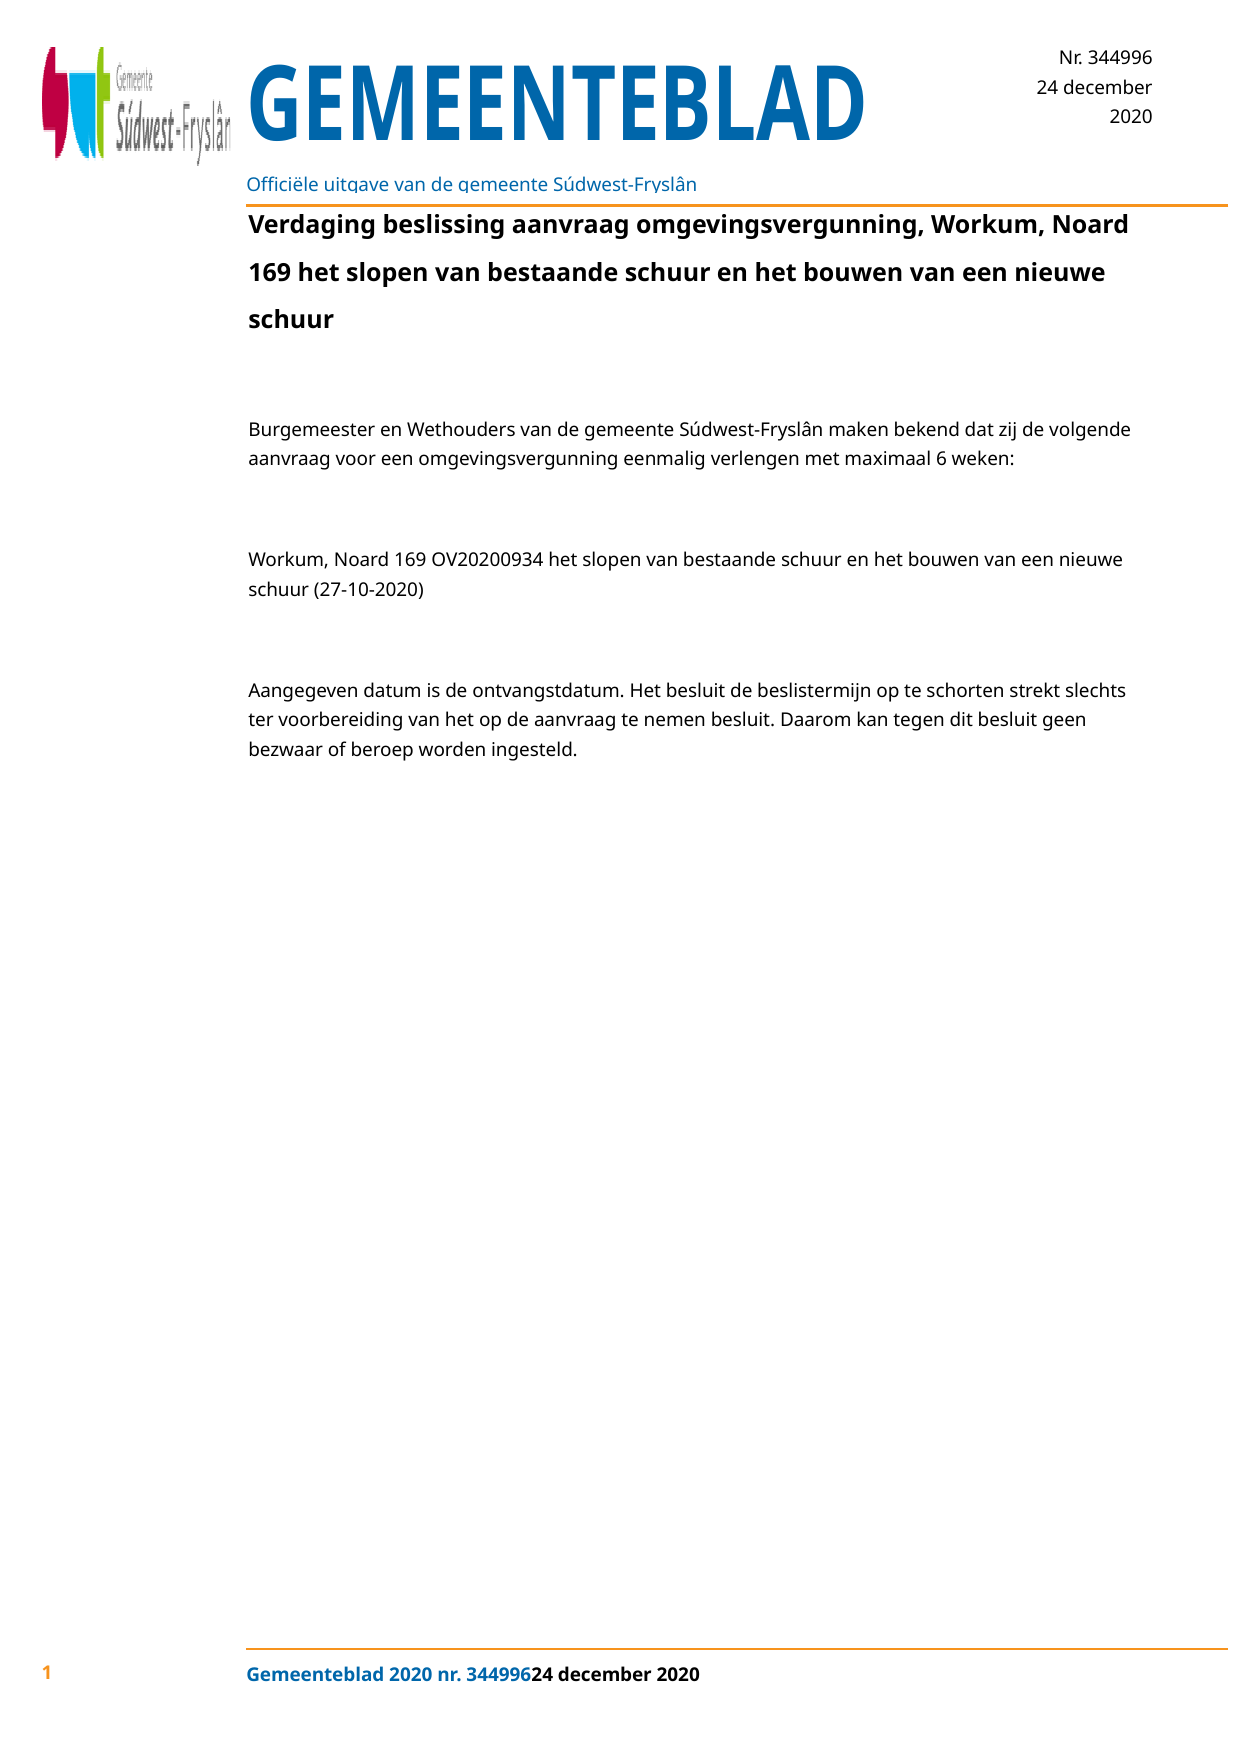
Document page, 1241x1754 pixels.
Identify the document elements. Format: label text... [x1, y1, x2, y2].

text Burgemeester en Wethouders van de gemeente Súdwest-Fryslân maken bekend dat zij de volgende aanvraag voor een omgevingsvergunning eenmalig verlengen met maximaal 6 weken: [248, 416, 1152, 471]
text Verdaging beslissing aanvraag omgevingsvergunning, Workum, Noard 169 het slopen van bestaande schuur en het bouwen van een nieuwe schuur [248, 207, 1152, 336]
picture [41, 47, 231, 172]
text Workum, Noard 169 OV20200934 het slopen van bestaande schuur en het bouwen van een nieuwe schuur (27-10-2020) [248, 546, 1152, 602]
text Aangegeven datum is de ontvangstdatum. Het besluit de beslistermijn op te schorten strekt slechts ter voorbereiding van het op de aanvraag te nemen besluit. Daarom kan tegen dit besluit geen bezwaar of beroep worden ingesteld. [248, 677, 1152, 762]
